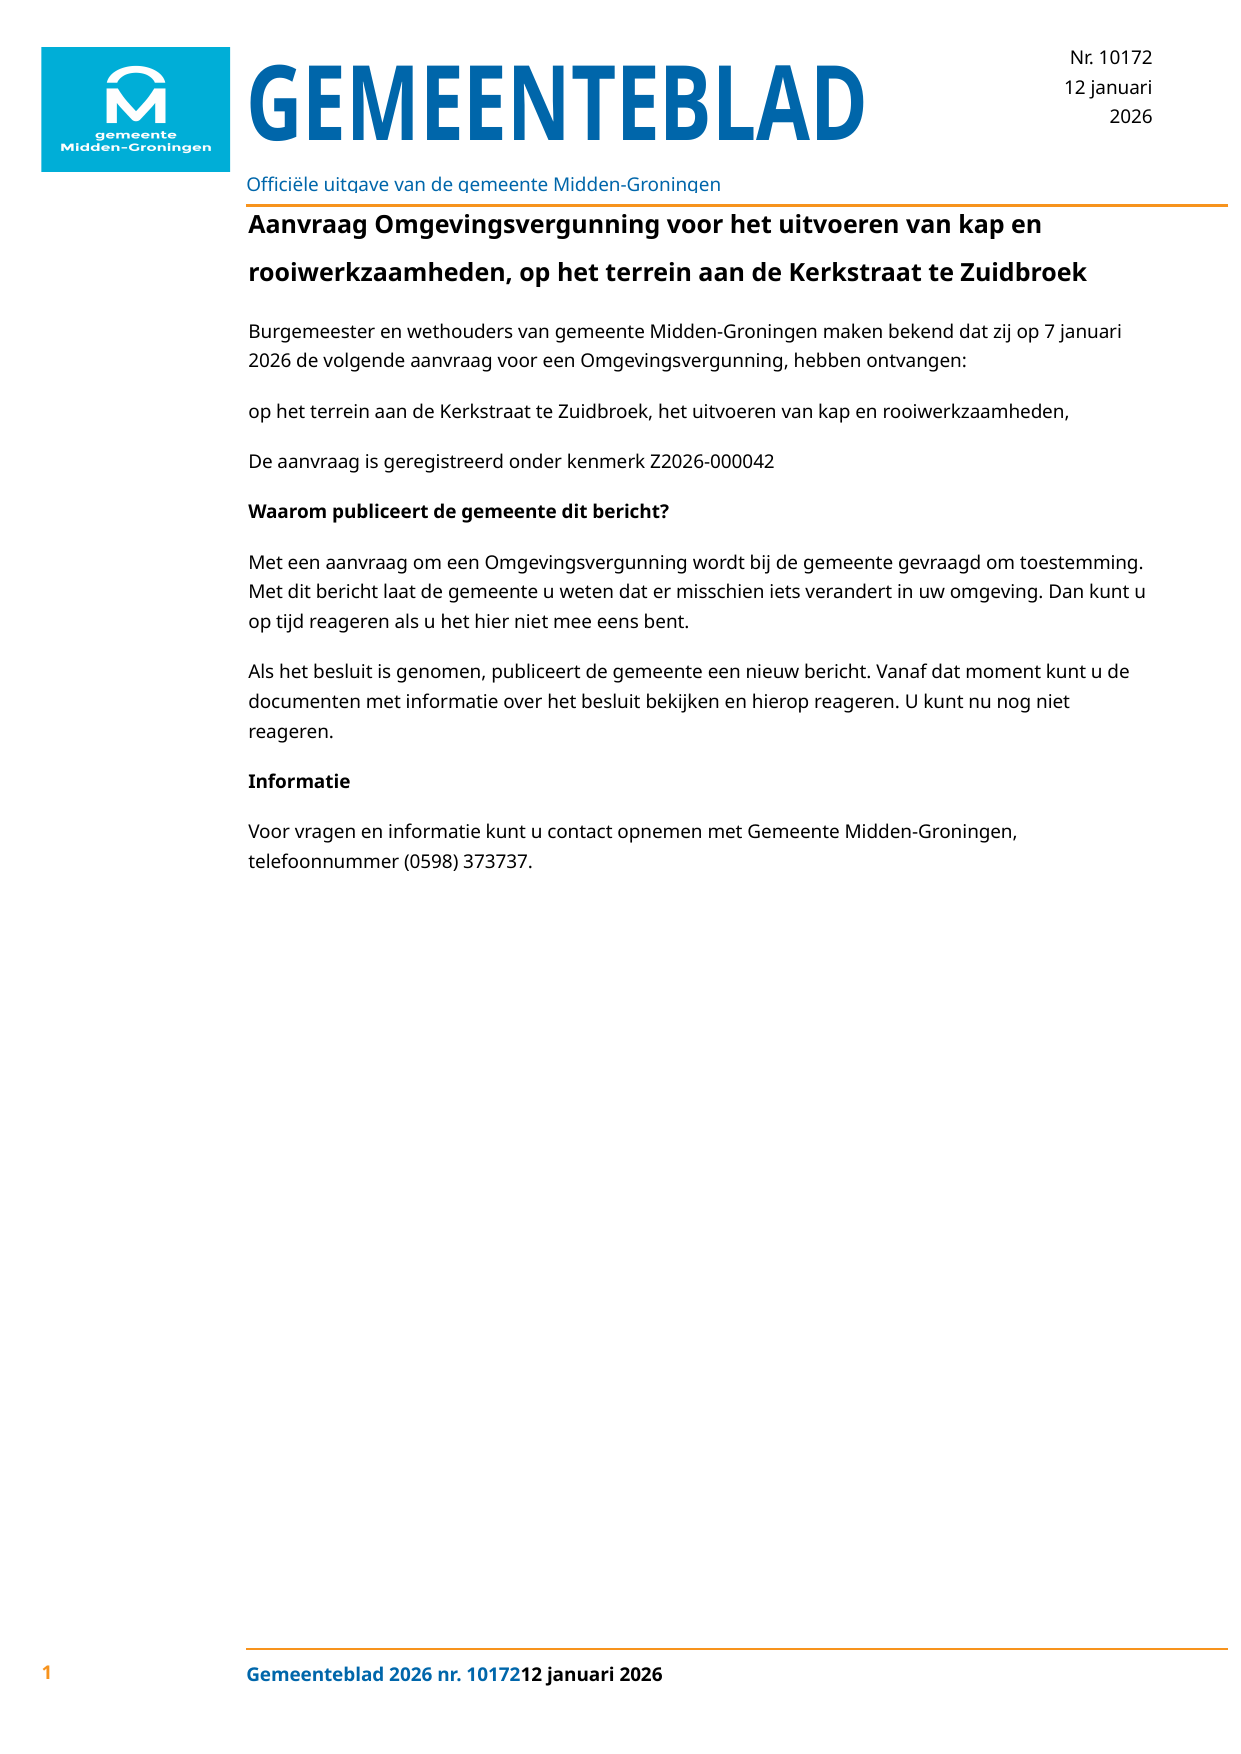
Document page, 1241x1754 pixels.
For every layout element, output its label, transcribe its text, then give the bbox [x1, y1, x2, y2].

text Informatie [248, 768, 1152, 794]
picture [107, 89, 165, 122]
picture [184, 146, 190, 153]
picture [108, 66, 164, 82]
text Voor vragen en informatie kunt u contact opnemen met Gemeente Midden-Groningen, telefoonnummer (0598) 373737. [248, 819, 1152, 874]
text op het terrein aan de Kerkstraat te Zuidbroek, het uitvoeren van kap en rooiwerkzaamheden, [248, 398, 1152, 424]
text Als het besluit is genomen, publiceert de gemeente een nieuw bericht. Vanaf dat moment kunt u de documenten met informatie over het besluit bekijken en hierop reageren. U kunt nu nog niet reageren. [248, 659, 1152, 744]
text Aanvraag Omgevingsvergunning voor het uitvoeren van kap en rooiwerkzaamheden, op het terrein aan de Kerkstraat te Zuidbroek [248, 207, 1152, 288]
text Burgemeester en wethouders van gemeente Midden-Groningen maken bekend dat zij op 7 januari 2026 de volgende aanvraag voor een Omgevingsvergunning, hebben ontvangen: [248, 318, 1152, 373]
text Waarom publiceert de gemeente dit bericht? [248, 499, 1152, 524]
text Met een aanvraag om een Omgevingsvergunning wordt bij de gemeente gevraagd om toestemming. Met dit bericht laat de gemeente u weten dat er misschien iets verandert in uw omgeving. Dan kunt u op tijd reageren als u het hier niet mee eens bent. [248, 549, 1152, 634]
text De aanvraag is geregistreerd onder kenmerk Z2026-000042 [248, 448, 1152, 474]
